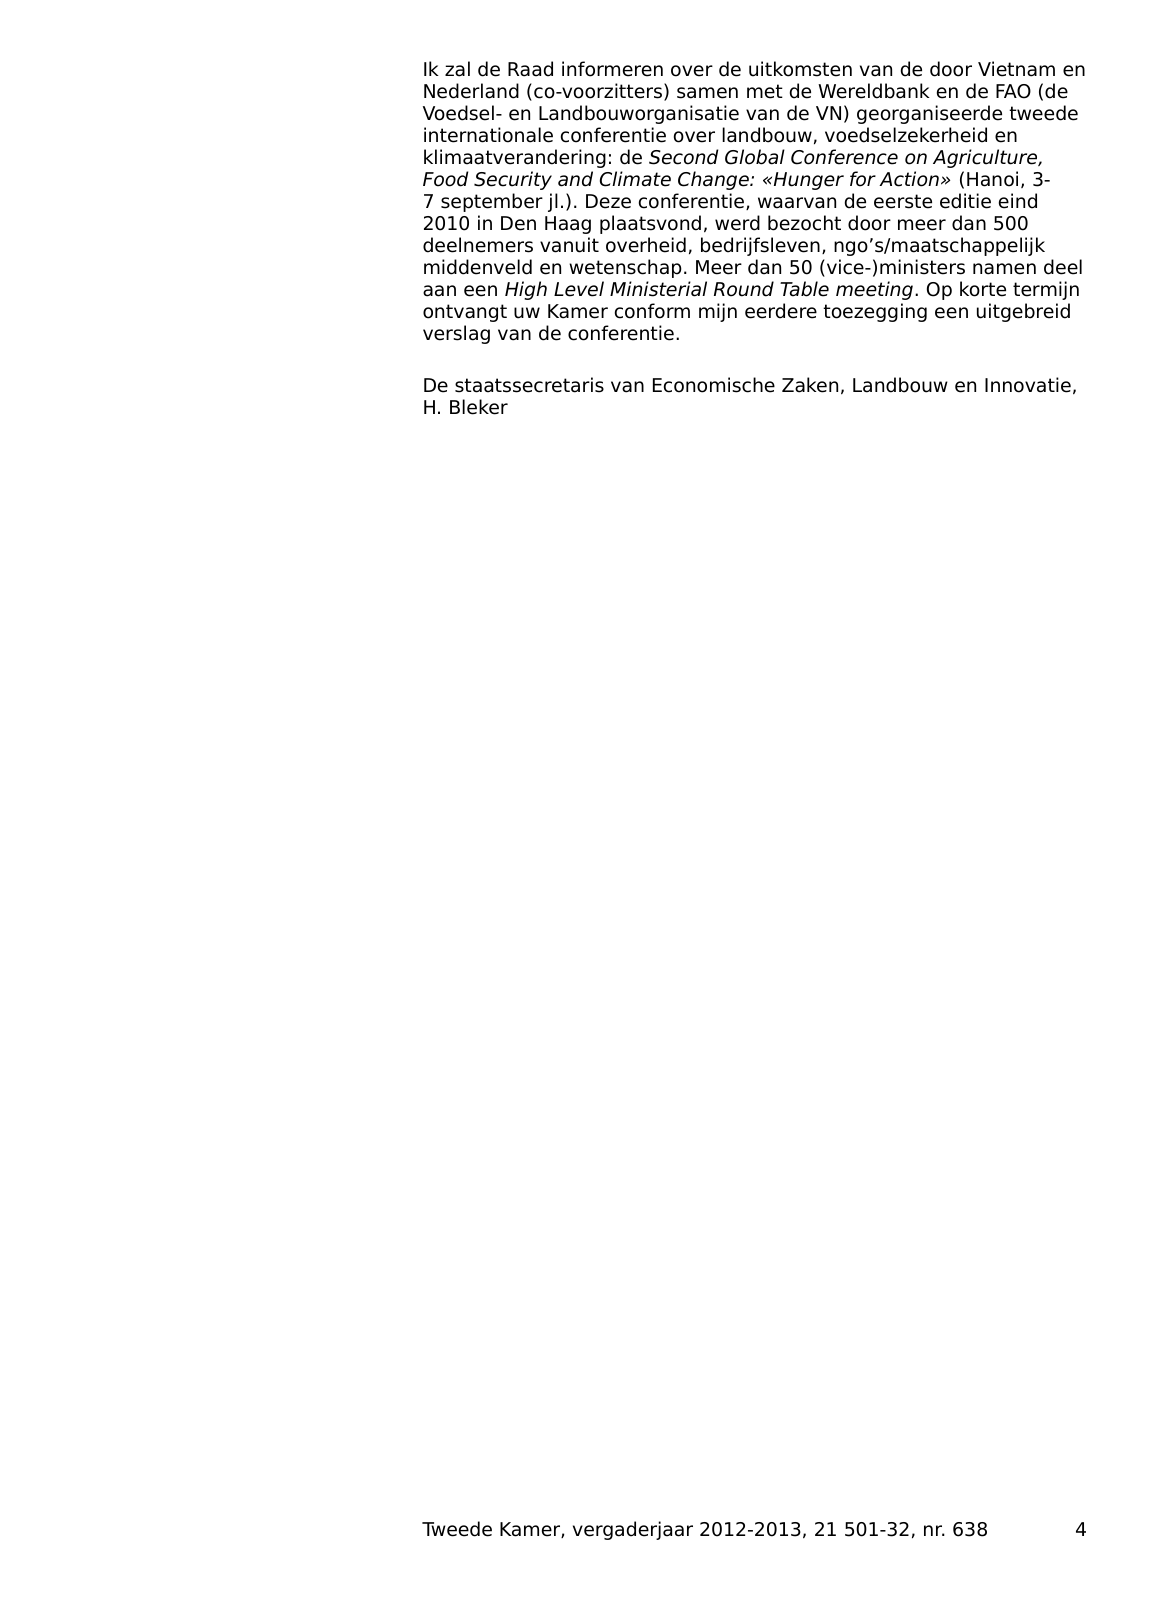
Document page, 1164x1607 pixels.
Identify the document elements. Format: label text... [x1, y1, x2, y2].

text Ik zal de Raad informeren over de uitkomsten van de door Vietnam en Nederland (co-voorzitters) samen met de Wereldbank en de FAO (de Voedsel- en Landbouworganisatie van de VN) georganiseerde tweede internationale conferentie over landbouw, voedselzekerheid en klimaatverandering: de Second Global Conference on Agriculture, Food Security and Climate Change: «Hunger for Action» (Hanoi, 3-7 september jl.). Deze conferentie, waarvan de eerste editie eind 2010 in Den Haag plaatsvond, werd bezocht door meer dan 500 deelnemers vanuit overheid, bedrijfsleven, ngo’s/maatschappelijk middenveld en wetenschap. Meer dan 50 (vice-)ministers namen deel aan een High Level Ministerial Round Table meeting. Op korte termijn ontvangt uw Kamer conform mijn eerdere toezegging een uitgebreid verslag van de conferentie. [422, 59, 1087, 345]
text De staatssecretaris van Economische Zaken, Landbouw en Innovatie, H. Bleker [422, 375, 1087, 419]
